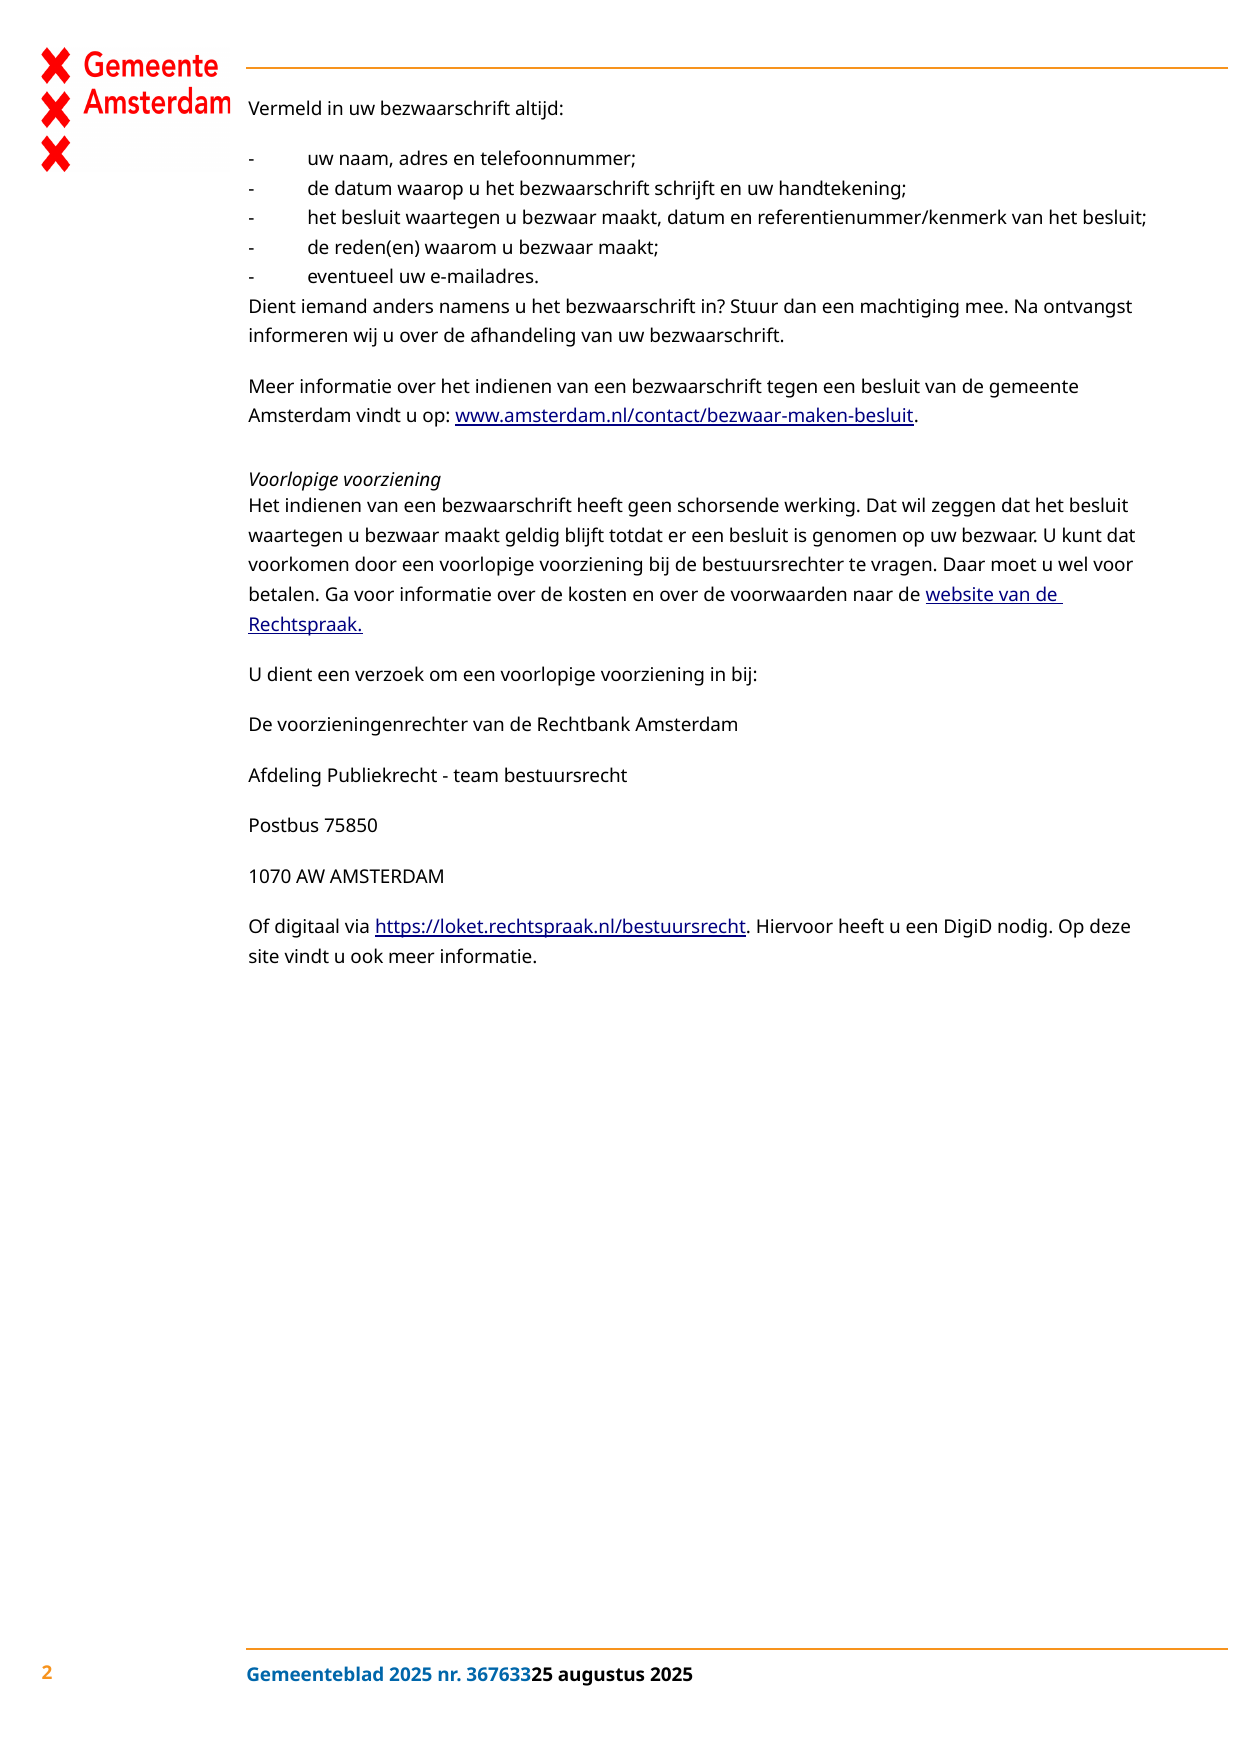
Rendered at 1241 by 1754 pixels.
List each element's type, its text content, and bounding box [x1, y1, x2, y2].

picture [41, 47, 231, 172]
text Vermeld in uw bezwaarschrift altijd: [248, 95, 1152, 121]
text 1070 AW AMSTERDAM [248, 863, 1152, 888]
text Postbus 75850 [248, 812, 1152, 838]
text Het indienen van een bezwaarschrift heeft geen schorsende werking. Dat wil zeggen dat het besluit waartegen u bezwaar maakt geldig blijft totdat er een besluit is genomen op uw bezwaar. U kunt dat voorkomen door een voorlopige voorziening bij de bestuursrechter te vragen. Daar moet u wel voor betalen. Ga voor informatie over de kosten en over de voorwaarden naar de website van de Rechtspraak. [248, 492, 1152, 636]
text U dient een verzoek om een voorlopige voorziening in bij: [248, 661, 1152, 687]
text Of digitaal via https://loket.rechtspraak.nl/bestuursrecht. Hiervoor heeft u een DigiD nodig. Op deze site vindt u ook meer informatie. [248, 913, 1152, 968]
text Afdeling Publiekrecht - team bestuursrecht [248, 762, 1152, 788]
list eventueel uw e-mailadres. [248, 263, 1152, 289]
list uw naam, adres en telefoonnummer; [248, 145, 1152, 171]
text De voorzieningenrechter van de Rechtbank Amsterdam [248, 712, 1152, 737]
list de datum waarop u het bezwaarschrift schrijft en uw handtekening; [248, 175, 1152, 201]
text Meer informatie over het indienen van een bezwaarschrift tegen een besluit van de gemeente Amsterdam vindt u op: www.amsterdam.nl/contact/bezwaar-maken-besluit. [248, 373, 1152, 428]
list de reden(en) waarom u bezwaar maakt; [248, 234, 1152, 260]
text Dient iemand anders namens u het bezwaarschrift in? Stuur dan een machtiging mee. Na ontvangst informeren wij u over de afhandeling van uw bezwaarschrift. [248, 293, 1152, 348]
list het besluit waartegen u bezwaar maakt, datum en referentienummer/kenmerk van het besluit; [248, 204, 1152, 230]
text Voorlopige voorziening [248, 467, 1152, 492]
